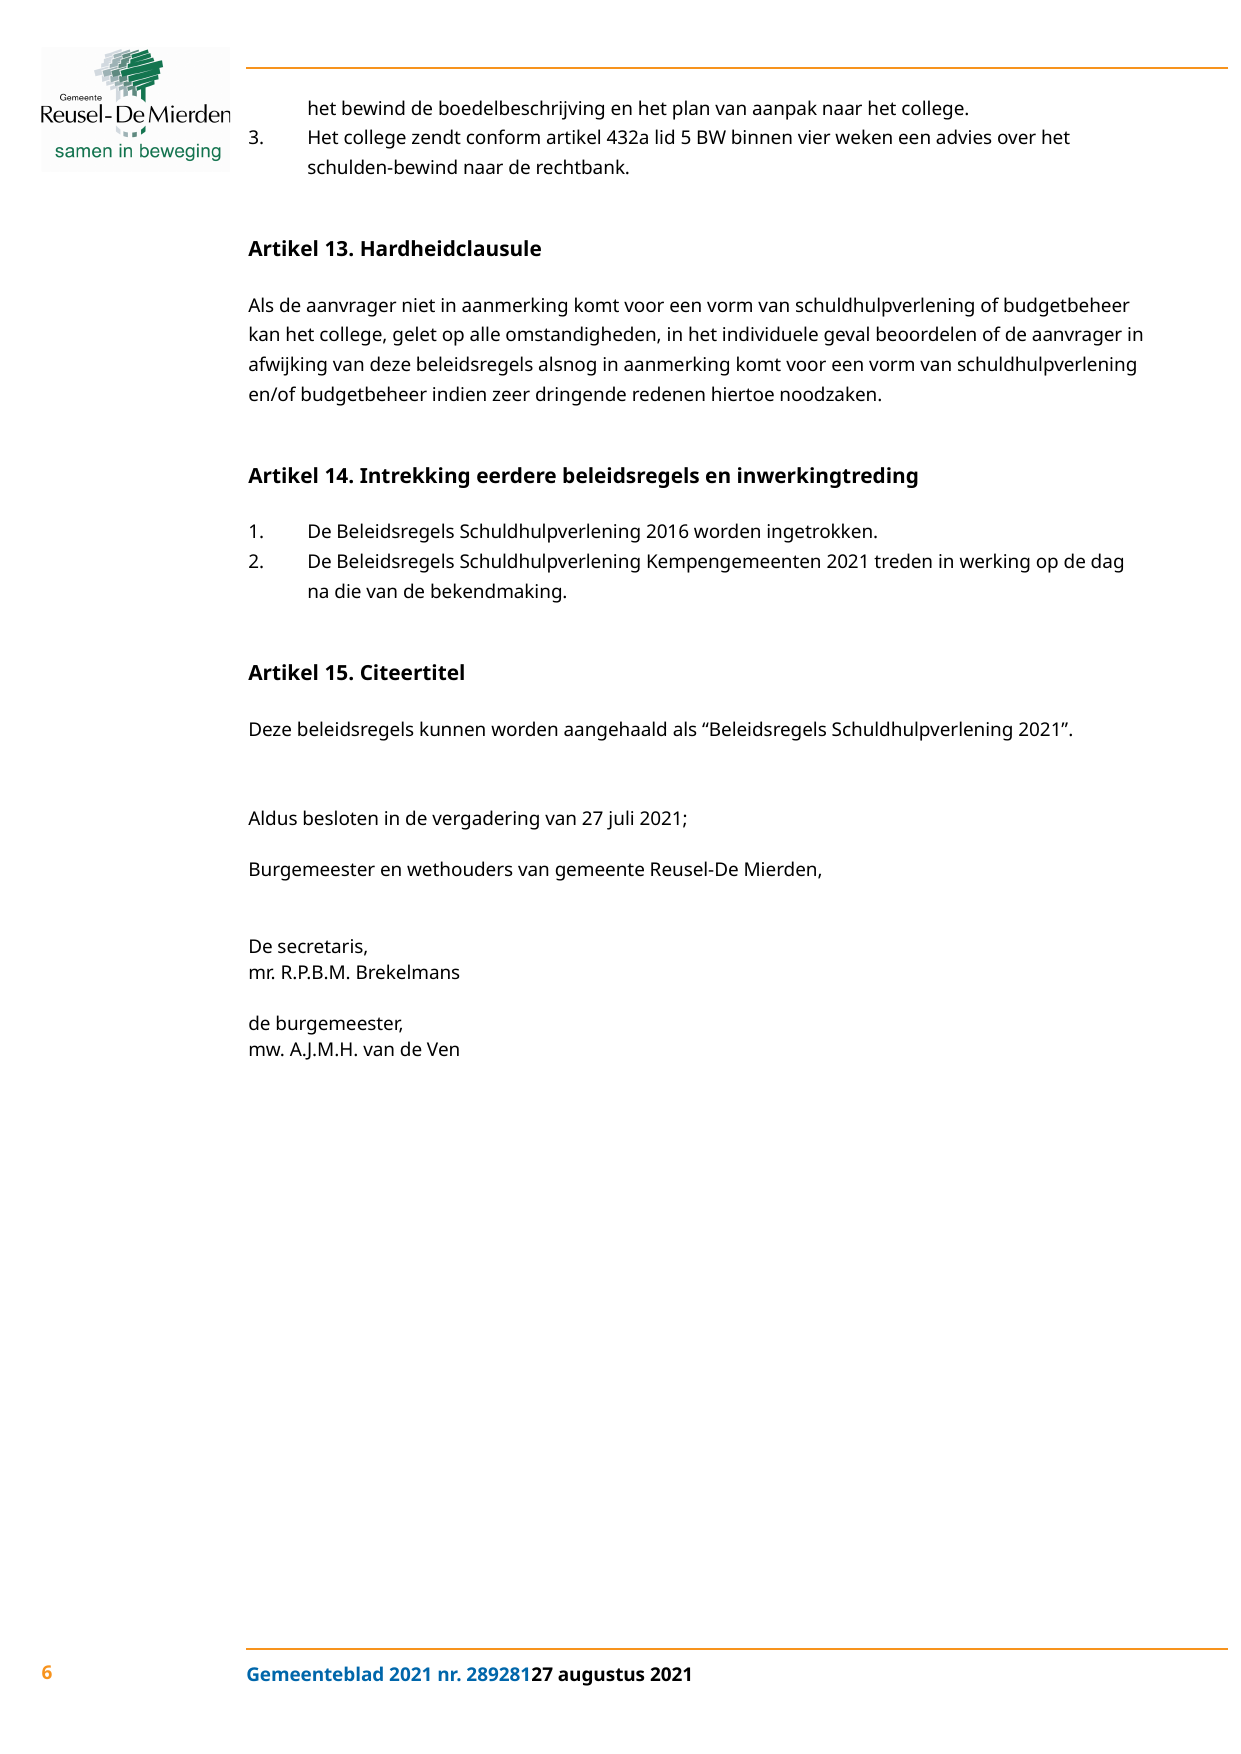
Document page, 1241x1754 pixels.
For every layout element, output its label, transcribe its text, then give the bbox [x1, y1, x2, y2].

text Artikel 15. Citeertitel [248, 658, 1152, 686]
text Artikel 13. Hardheidclausule [248, 234, 1152, 262]
list het bewind de boedelbeschrijving en het plan van aanpak naar het college. [248, 95, 1152, 121]
text Burgemeester en wethouders van gemeente Reusel-De Mierden, [248, 856, 1152, 882]
text mr. R.P.B.M. Brekelmans [248, 959, 1152, 985]
text Deze beleidsregels kunnen worden aangehaald als “Beleidsregels Schuldhulpverlening 2021”. [248, 716, 1152, 742]
picture [41, 47, 231, 172]
text mw. A.J.M.H. van de Ven [248, 1036, 1152, 1062]
text Als de aanvrager niet in aanmerking komt voor een vorm van schuldhulpverlening of budgetbeheer kan het college, gelet op alle omstandigheden, in het individuele geval beoordelen of de aanvrager in afwijking van deze beleidsregels alsnog in aanmerking komt voor een vorm van schuldhulpverlening en/of budgetbeheer indien zeer dringende redenen hiertoe noodzaken. [248, 292, 1152, 406]
list De Beleidsregels Schuldhulpverlening 2016 worden ingetrokken. [248, 519, 1152, 544]
text de burgemeester, [248, 1011, 1152, 1036]
list De Beleidsregels Schuldhulpverlening Kempengemeenten 2021 treden in werking op de dag na die van de bekendmaking. [248, 548, 1152, 604]
list Het college zendt conform artikel 432a lid 5 BW binnen vier weken een advies over het schulden-bewind naar de rechtbank. [248, 124, 1152, 180]
text De secretaris, [248, 933, 1152, 959]
text Aldus besloten in de vergadering van 27 juli 2021; [248, 805, 1152, 830]
text Artikel 14. Intrekking eerdere beleidsregels en inwerkingtreding [248, 461, 1152, 489]
